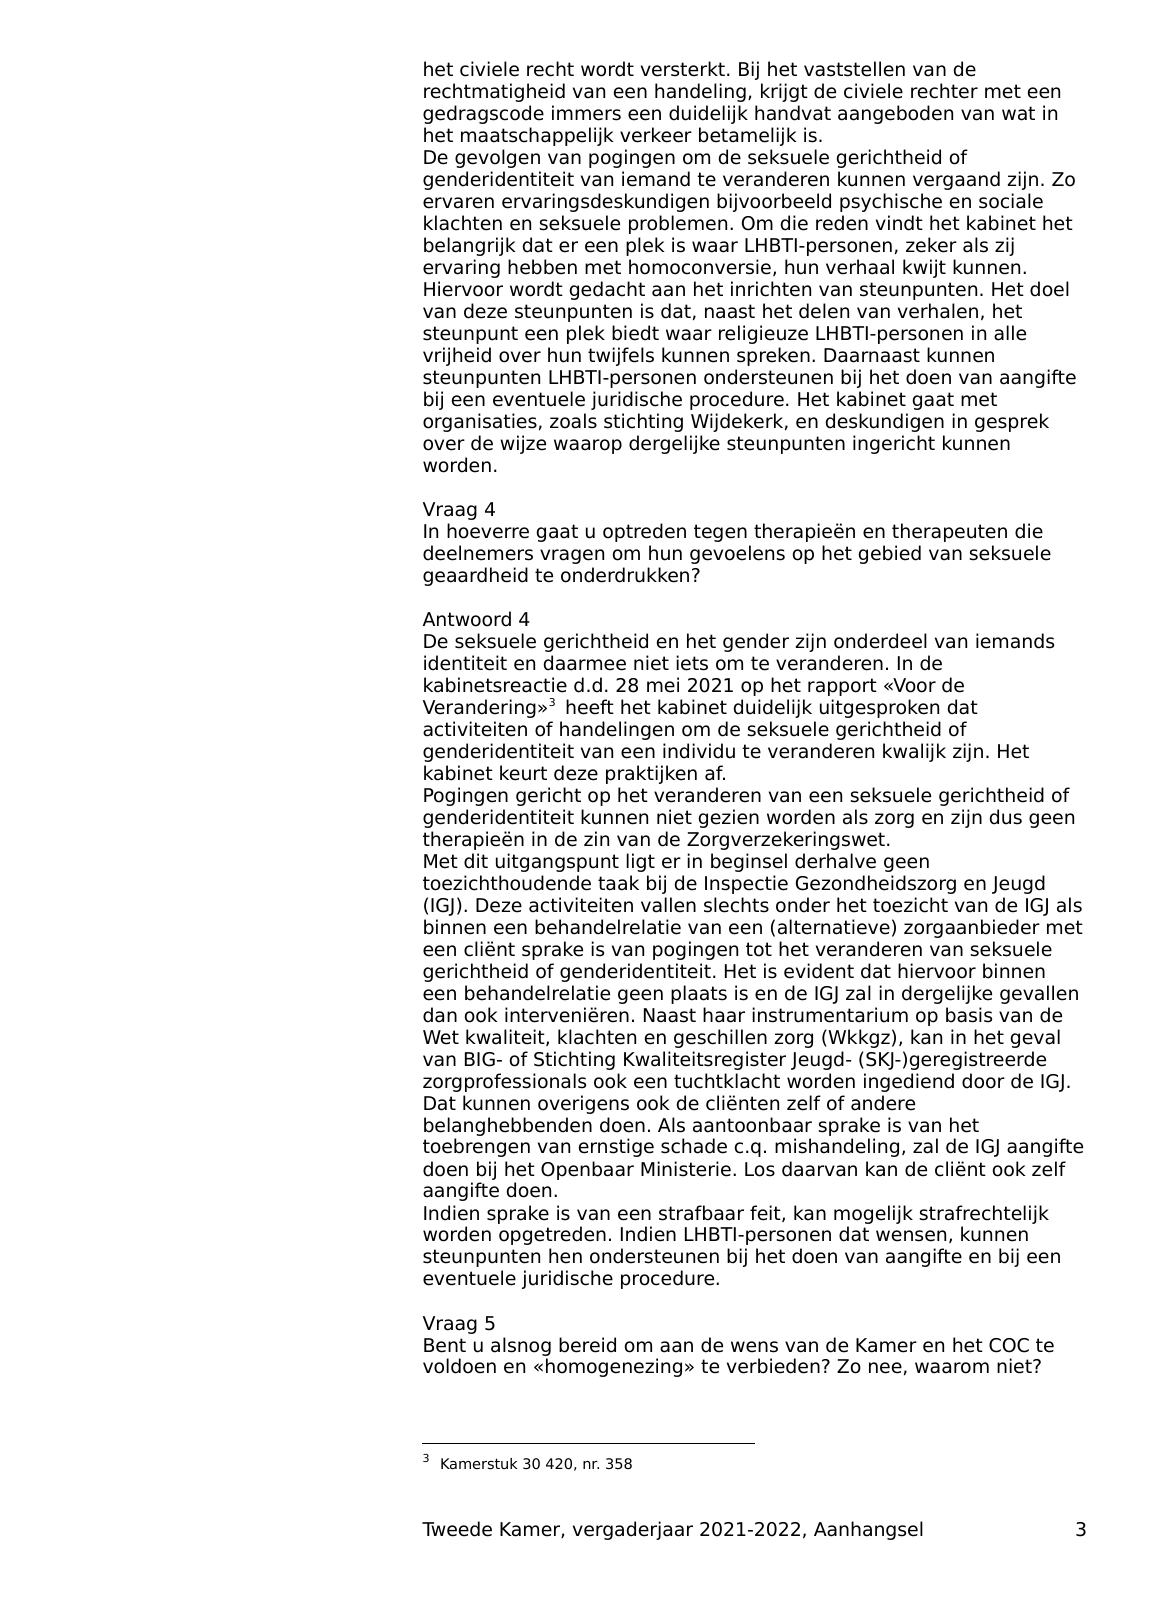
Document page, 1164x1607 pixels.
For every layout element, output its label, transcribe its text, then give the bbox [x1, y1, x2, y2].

text Antwoord 4 [422, 609, 1087, 631]
text Pogingen gericht op het veranderen van een seksuele gerichtheid of genderidentiteit kunnen niet gezien worden als zorg en zijn dus geen therapieën in de zin van de Zorgverzekeringswet. [422, 785, 1087, 851]
text De seksuele gerichtheid en het gender zijn onderdeel van iemands identiteit en daarmee niet iets om te veranderen. In de kabinetsreactie d.d. 28 mei 2021 op het rapport «Voor de Verandering» heeft het kabinet duidelijk uitgesproken dat activiteiten of handelingen om de seksuele gerichtheid of genderidentiteit van een individu te veranderen kwalijk zijn. Het kabinet keurt deze praktijken af. [422, 631, 1087, 785]
text Bent u alsnog bereid om aan de wens van de Kamer en het COC te voldoen en «homogenezing» te verbieden? Zo nee, waarom niet? [422, 1334, 1087, 1378]
text Vraag 5 [422, 1312, 1087, 1334]
text Vraag 4 [422, 499, 1087, 521]
text De gevolgen van pogingen om de seksuele gerichtheid of genderidentiteit van iemand te veranderen kunnen vergaand zijn. Zo ervaren ervaringsdeskundigen bijvoorbeeld psychische en sociale klachten en seksuele problemen. Om die reden vindt het kabinet het belangrijk dat er een plek is waar LHBTI-personen, zeker als zij ervaring hebben met homoconversie, hun verhaal kwijt kunnen. Hiervoor wordt gedacht aan het inrichten van steunpunten. Het doel van deze steunpunten is dat, naast het delen van verhalen, het steunpunt een plek biedt waar religieuze LHBTI-personen in alle vrijheid over hun twijfels kunnen spreken. Daarnaast kunnen steunpunten LHBTI-personen ondersteunen bij het doen van aangifte bij een eventuele juridische procedure. Het kabinet gaat met organisaties, zoals stichting Wijdekerk, en deskundigen in gesprek over de wijze waarop dergelijke steunpunten ingericht kunnen worden. [422, 147, 1087, 477]
text het civiele recht wordt versterkt. Bij het vaststellen van de rechtmatigheid van een handeling, krijgt de civiele rechter met een gedragscode immers een duidelijk handvat aangeboden van wat in het maatschappelijk verkeer betamelijk is. [422, 59, 1087, 147]
text Indien sprake is van een strafbaar feit, kan mogelijk strafrechtelijk worden opgetreden. Indien LHBTI-personen dat wensen, kunnen steunpunten hen ondersteunen bij het doen van aangifte en bij een eventuele juridische procedure. [422, 1202, 1087, 1290]
text In hoeverre gaat u optreden tegen therapieën en therapeuten die deelnemers vragen om hun gevoelens op het gebied van seksuele geaardheid te onderdrukken? [422, 521, 1087, 587]
text Met dit uitgangspunt ligt er in beginsel derhalve geen toezichthoudende taak bij de Inspectie Gezondheidszorg en Jeugd (IGJ). Deze activiteiten vallen slechts onder het toezicht van de IGJ als binnen een behandelrelatie van een (alternatieve) zorgaanbieder met een cliënt sprake is van pogingen tot het veranderen van seksuele gerichtheid of genderidentiteit. Het is evident dat hiervoor binnen een behandelrelatie geen plaats is en de IGJ zal in dergelijke gevallen dan ook interveniëren. Naast haar instrumentarium op basis van de Wet kwaliteit, klachten en geschillen zorg (Wkkgz), kan in het geval van BIG- of Stichting Kwaliteitsregister Jeugd- (SKJ-)geregistreerde zorgprofessionals ook een tuchtklacht worden ingediend door de IGJ. Dat kunnen overigens ook de cliënten zelf of andere belanghebbenden doen. Als aantoonbaar sprake is van het toebrengen van ernstige schade c.q. mishandeling, zal de IGJ aangifte doen bij het Openbaar Ministerie. Los daarvan kan de cliënt ook zelf aangifte doen. [422, 851, 1087, 1202]
text Kamerstuk 30 420, nr. 358 [422, 1452, 1087, 1474]
